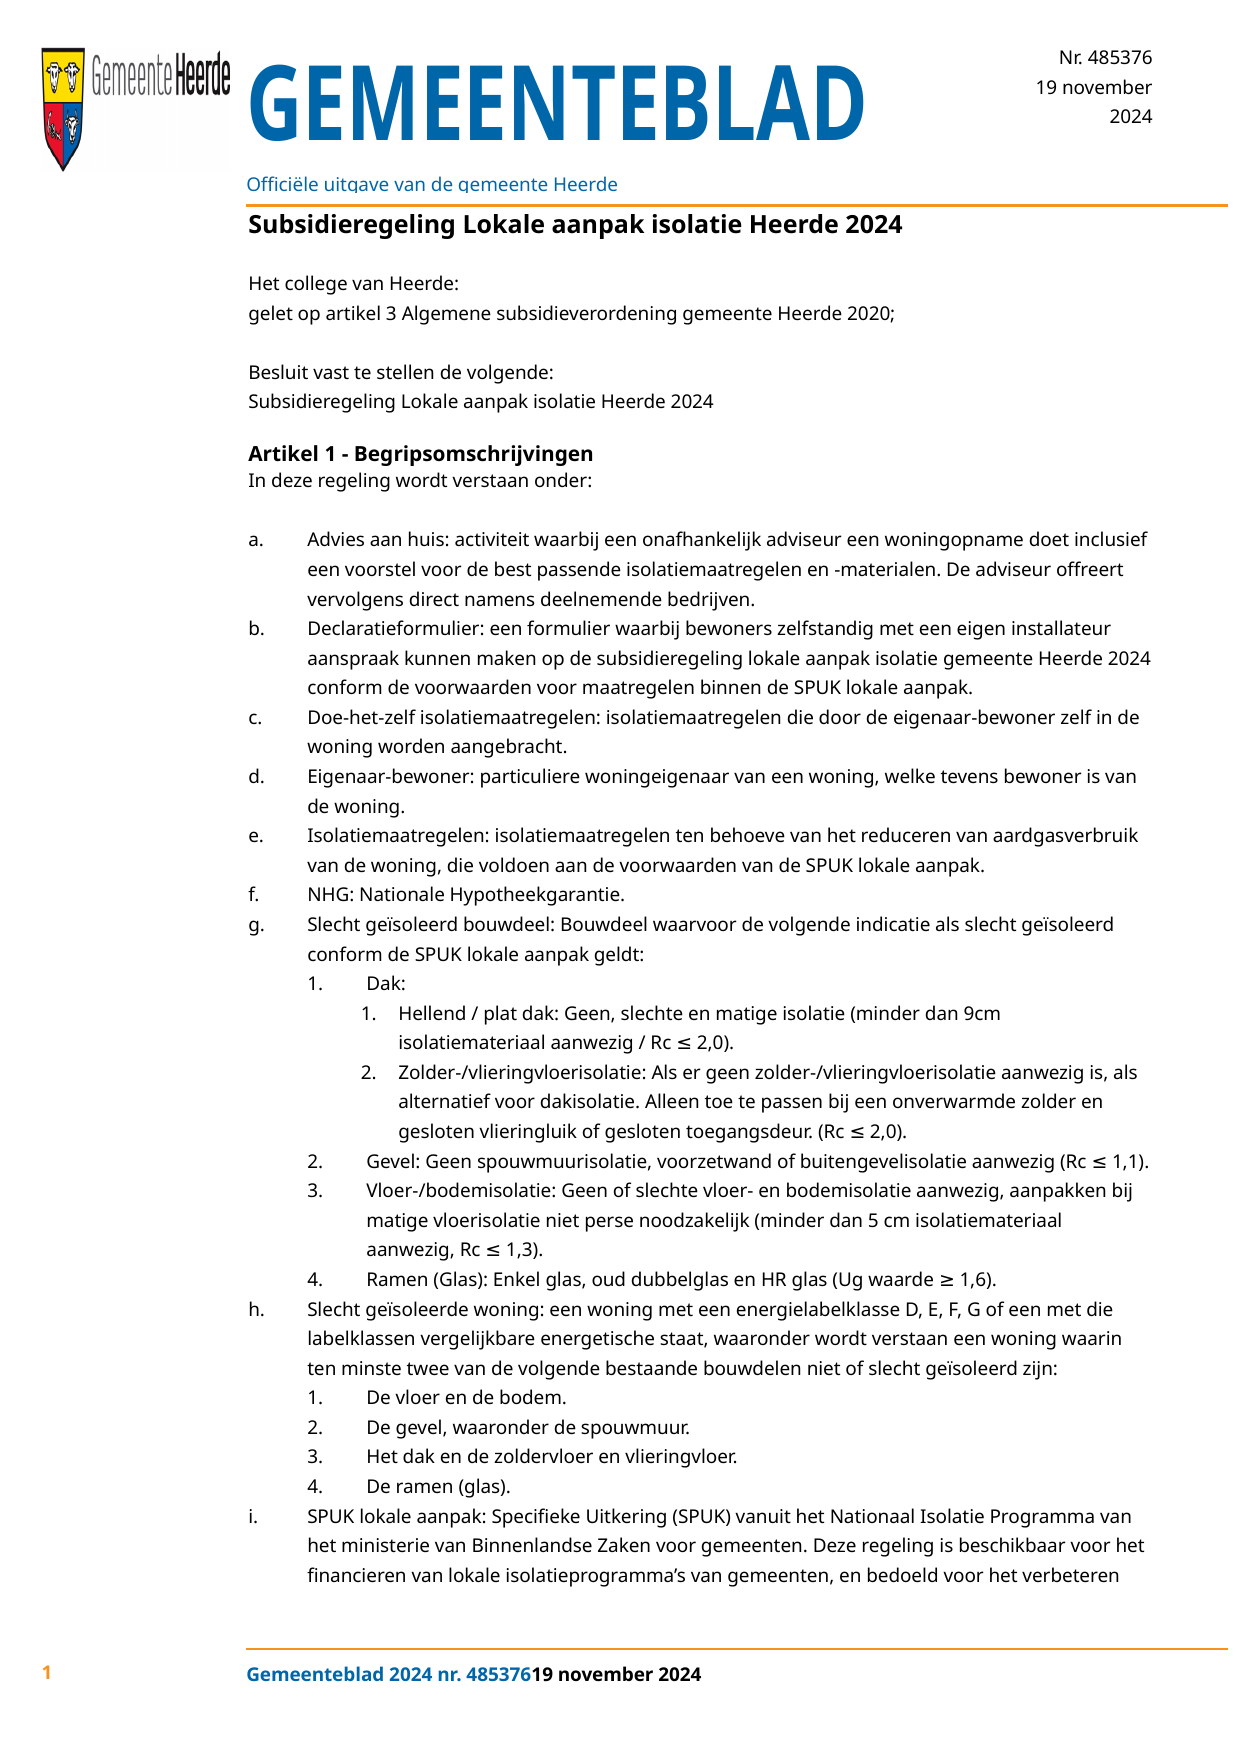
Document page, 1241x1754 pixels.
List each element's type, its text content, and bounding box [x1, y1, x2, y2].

list Vloer-/bodemisolatie: Geen of slechte vloer- en bodemisolatie aanwezig, aanpakken bij matige vloerisolatie niet perse noodzakelijk (minder dan 5 cm isolatiemateriaal aanwezig, Rc ≤ 1,3). [307, 1177, 1152, 1262]
list SPUK lokale aanpak: Specifieke Uitkering (SPUK) vanuit het Nationaal Isolatie Programma van het ministerie van Binnenlandse Zaken voor gemeenten. Deze regeling is beschikbaar voor het financieren van lokale isolatieprogramma’s van gemeenten, en bedoeld voor het verbeteren [248, 1503, 1152, 1588]
text Besluit vast te stellen de volgende: [248, 359, 1152, 385]
list De gevel, waaronder de spouwmuur. [307, 1414, 1152, 1440]
list Dak: [307, 970, 1152, 996]
list De vloer en de bodem. [307, 1384, 1152, 1410]
list Eigenaar-bewoner: particuliere woningeigenaar van een woning, welke tevens bewoner is van de woning. [248, 763, 1152, 819]
picture [41, 47, 231, 172]
list Hellend / plat dak: Geen, slechte en matige isolatie (minder dan 9cm isolatiemateriaal aanwezig / Rc ≤ 2,0). [361, 1000, 1152, 1055]
text gelet op artikel 3 Algemene subsidieverordening gemeente Heerde 2020; [248, 300, 1152, 326]
list Gevel: Geen spouwmuurisolatie, voorzetwand of buitengevelisolatie aanwezig (Rc ≤ 1,1). [307, 1148, 1152, 1174]
list Ramen (Glas): Enkel glas, oud dubbelglas en HR glas (Ug waarde ≥ 1,6). [307, 1266, 1152, 1292]
text Artikel 1 - Begripsomschrijvingen [248, 439, 1152, 467]
text Subsidieregeling Lokale aanpak isolatie Heerde 2024 [248, 389, 1152, 414]
list Slecht geïsoleerde woning: een woning met een energielabelklasse D, E, F, G of een met die labelklassen vergelijkbare energetische staat, waaronder wordt verstaan een woning waarin ten minste twee van de volgende bestaande bouwdelen niet of slecht geïsoleerd zijn: [248, 1296, 1152, 1381]
text Subsidieregeling Lokale aanpak isolatie Heerde 2024 [248, 207, 1152, 241]
list De ramen (glas). [307, 1473, 1152, 1499]
list Zolder-/vlieringvloerisolatie: Als er geen zolder-/vlieringvloerisolatie aanwezig is, als alternatief voor dakisolatie. Alleen toe te passen bij een onverwarmde zolder en gesloten vlieringluik of gesloten toegangsdeur. (Rc ≤ 2,0). [361, 1059, 1152, 1144]
text In deze regeling wordt verstaan onder: [248, 467, 1152, 493]
list Het dak en de zoldervloer en vlieringvloer. [307, 1444, 1152, 1469]
list Slecht geïsoleerd bouwdeel: Bouwdeel waarvoor de volgende indicatie als slecht geïsoleerd conform de SPUK lokale aanpak geldt: [248, 911, 1152, 967]
list Isolatiemaatregelen: isolatiemaatregelen ten behoeve van het reduceren van aardgasverbruik van de woning, die voldoen aan de voorwaarden van de SPUK lokale aanpak. [248, 822, 1152, 878]
text Het college van Heerde: [248, 270, 1152, 296]
list Declaratieformulier: een formulier waarbij bewoners zelfstandig met een eigen installateur aanspraak kunnen maken op de subsidieregeling lokale aanpak isolatie gemeente Heerde 2024 conform de voorwaarden voor maatregelen binnen de SPUK lokale aanpak. [248, 615, 1152, 700]
list Advies aan huis: activiteit waarbij een onafhankelijk adviseur een woningopname doet inclusief een voorstel voor de best passende isolatiemaatregelen en -materialen. De adviseur offreert vervolgens direct namens deelnemende bedrijven. [248, 527, 1152, 612]
list Doe-het-zelf isolatiemaatregelen: isolatiemaatregelen die door de eigenaar-bewoner zelf in de woning worden aangebracht. [248, 704, 1152, 759]
list NHG: Nationale Hypotheekgarantie. [248, 882, 1152, 907]
